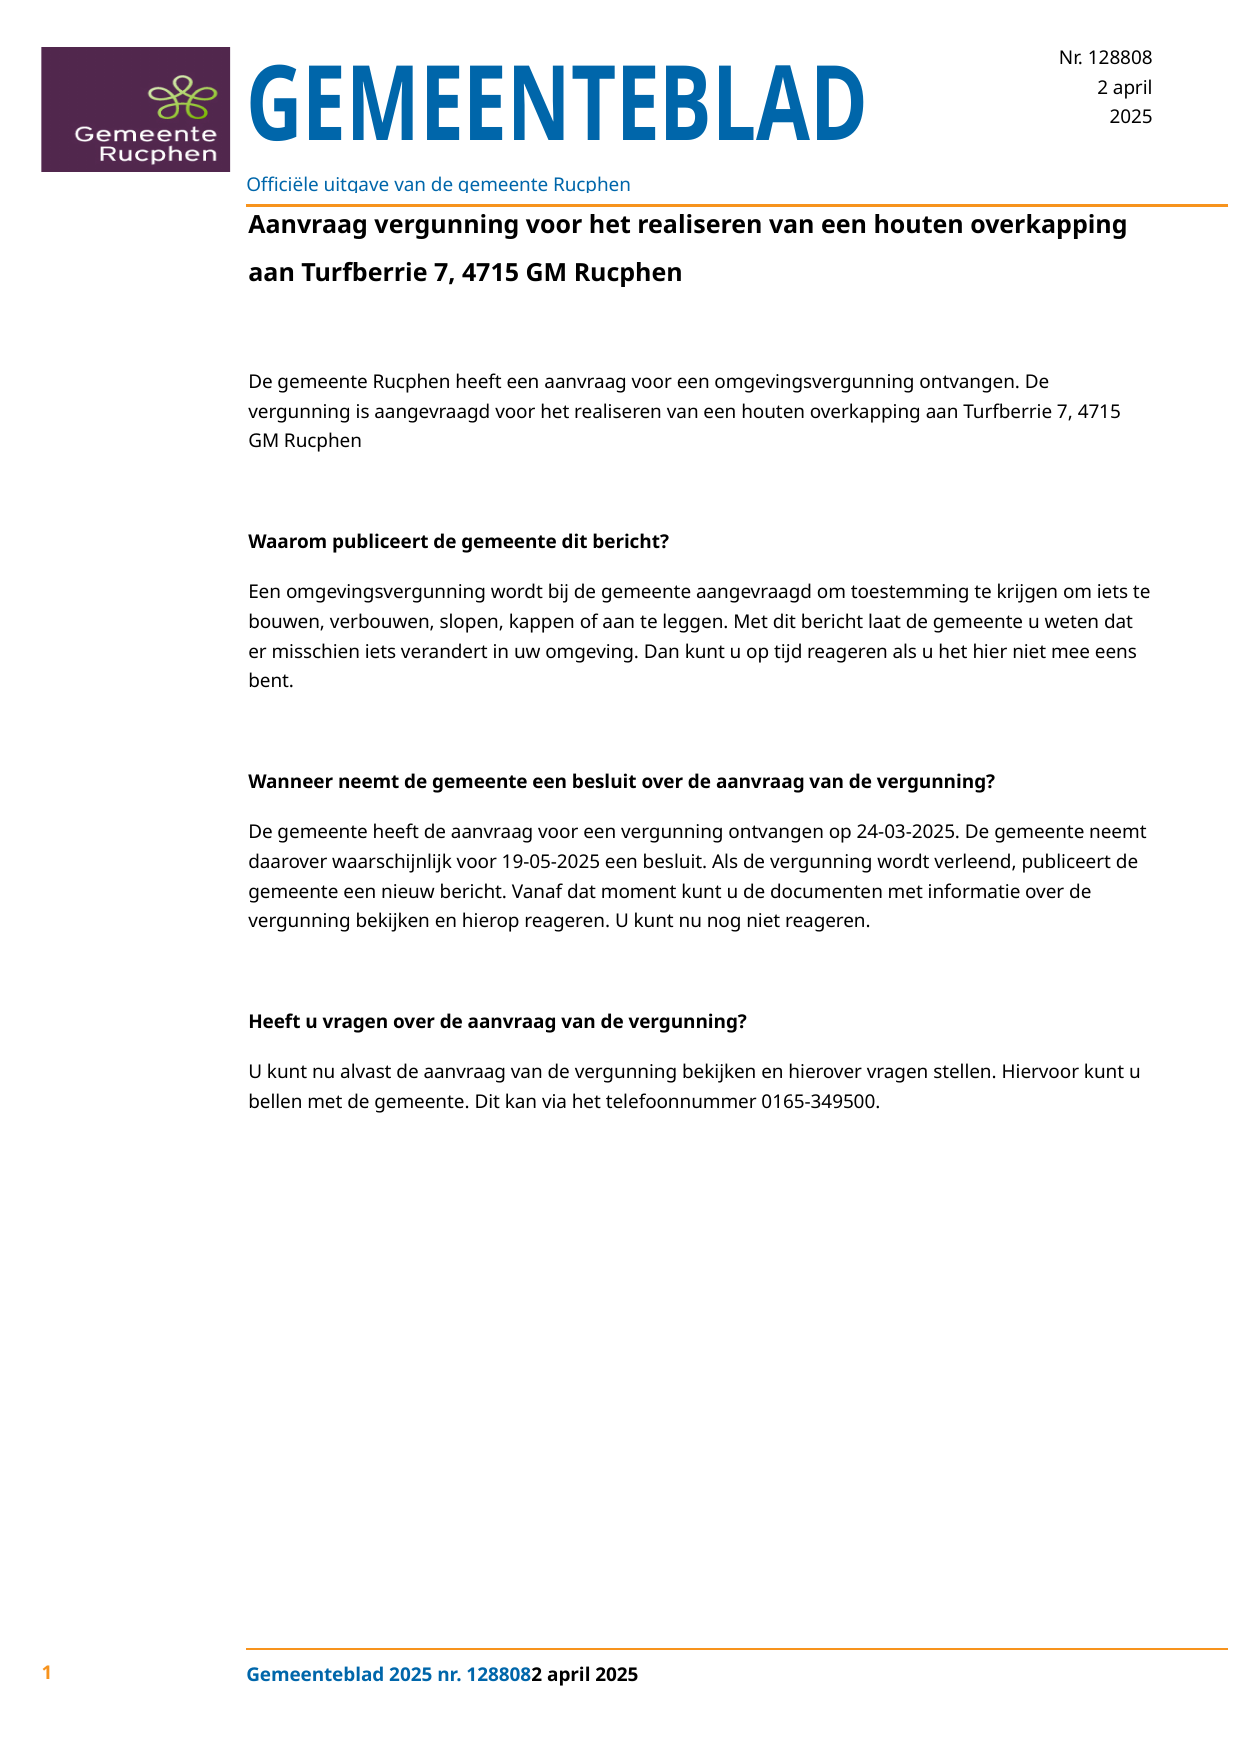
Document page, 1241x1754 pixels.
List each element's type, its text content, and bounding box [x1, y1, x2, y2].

text De gemeente heeft de aanvraag voor een vergunning ontvangen op 24-03-2025. De gemeente neemt daarover waarschijnlijk voor 19-05-2025 een besluit. Als de vergunning wordt verleend, publiceert de gemeente een nieuw bericht. Vanaf dat moment kunt u de documenten met informatie over de vergunning bekijken en hierop reageren. U kunt nu nog niet reageren. [248, 819, 1152, 933]
text Een omgevingsvergunning wordt bij de gemeente aangevraagd om toestemming te krijgen om iets te bouwen, verbouwen, slopen, kappen of aan te leggen. Met dit bericht laat de gemeente u weten dat er misschien iets verandert in uw omgeving. Dan kunt u op tijd reageren als u het hier niet mee eens bent. [248, 579, 1152, 693]
text Waarom publiceert de gemeente dit bericht? [248, 528, 1152, 554]
text Aanvraag vergunning voor het realiseren van een houten overkapping aan Turfberrie 7, 4715 GM Rucphen [248, 207, 1152, 288]
picture [41, 47, 231, 172]
text De gemeente Rucphen heeft een aanvraag voor een omgevingsvergunning ontvangen. De vergunning is aangevraagd voor het realiseren van een houten overkapping aan Turfberrie 7, 4715 GM Rucphen [248, 368, 1152, 453]
text Wanneer neemt de gemeente een besluit over de aanvraag van de vergunning? [248, 768, 1152, 794]
text Heeft u vragen over de aanvraag van de vergunning? [248, 1008, 1152, 1034]
text U kunt nu alvast de aanvraag van de vergunning bekijken en hierover vragen stellen. Hiervoor kunt u bellen met de gemeente. Dit kan via het telefoonnummer 0165-349500. [248, 1059, 1152, 1114]
